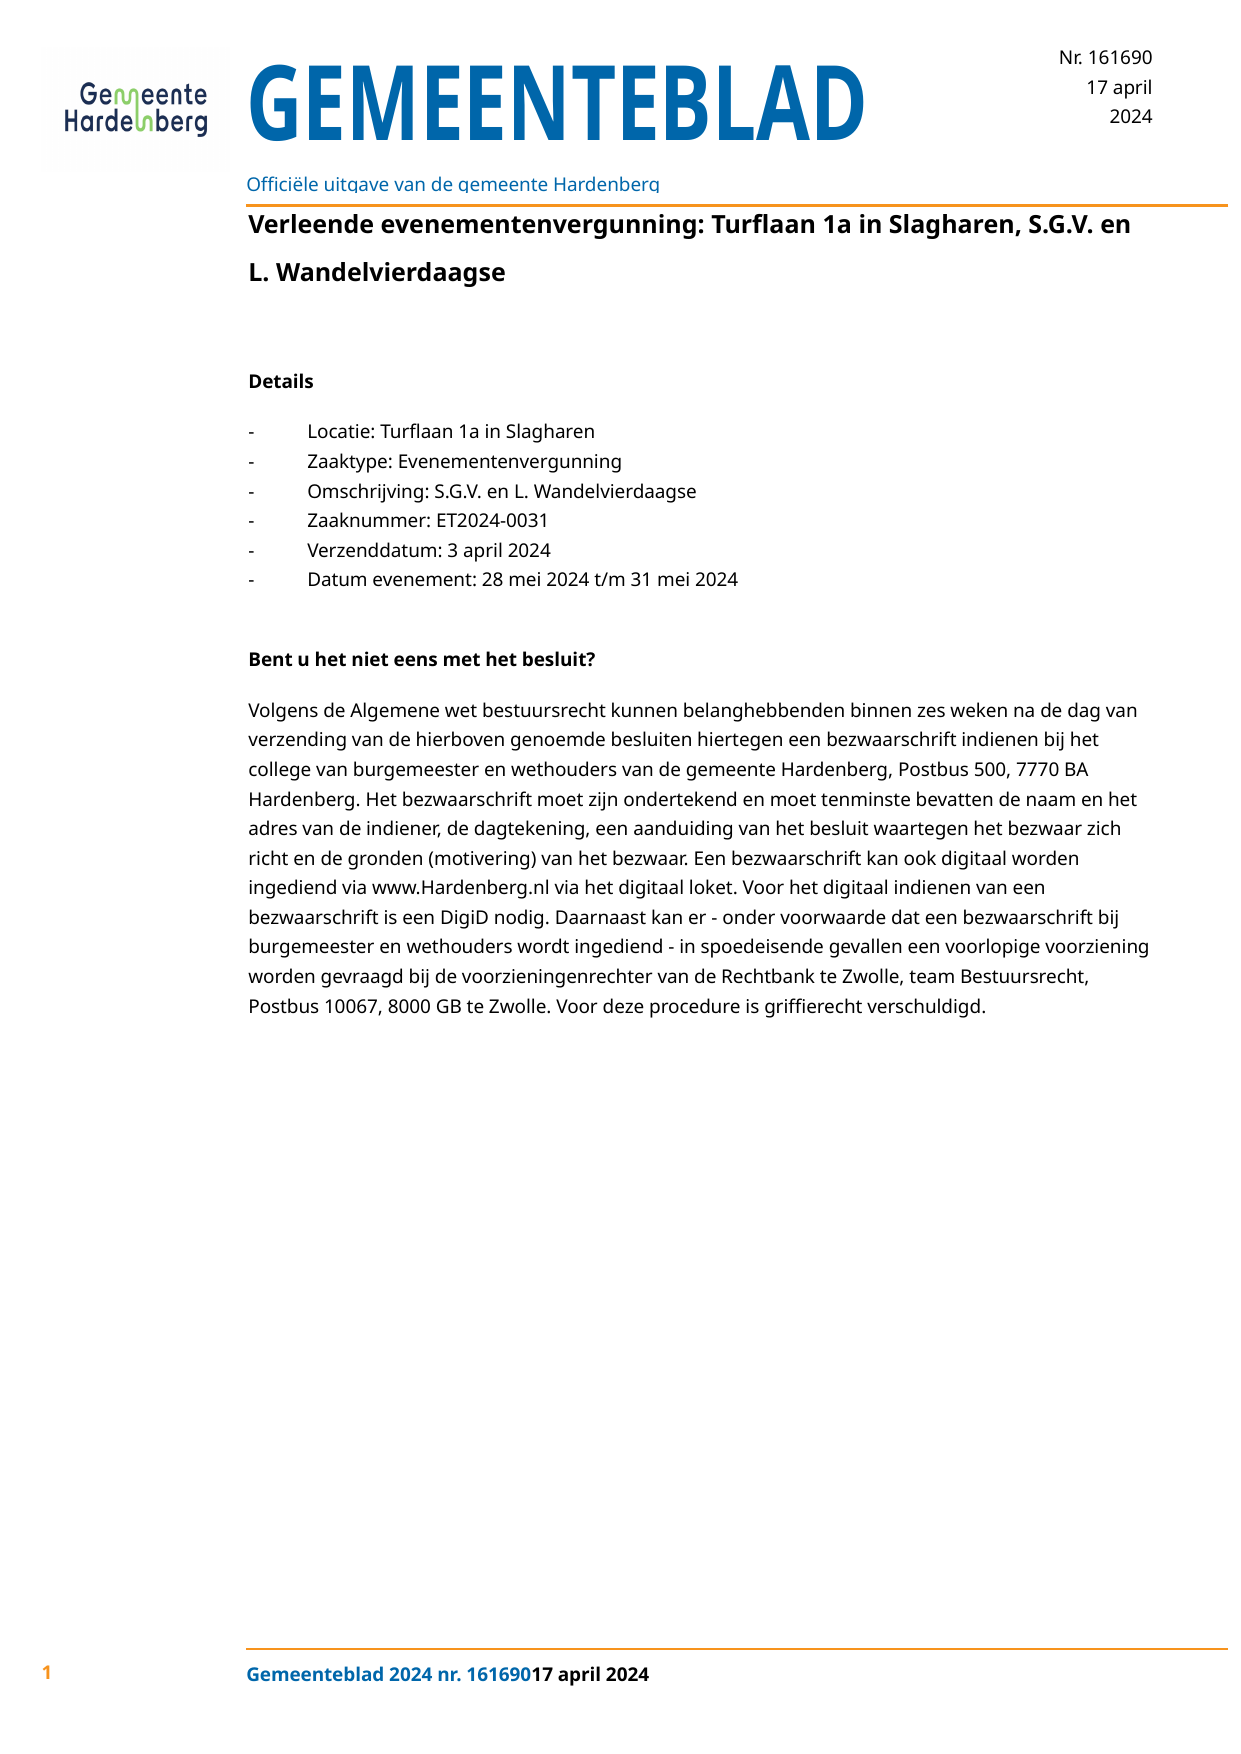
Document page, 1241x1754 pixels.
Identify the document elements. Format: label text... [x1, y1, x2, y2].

list Datum evenement: 28 mei 2024 t/m 31 mei 2024 [248, 567, 1152, 592]
picture [41, 47, 231, 172]
list Zaaktype: Evenementenvergunning [248, 448, 1152, 474]
list Zaaknummer: ET2024-0031 [248, 507, 1152, 533]
text Details [248, 368, 1152, 394]
list Omschrijving: S.G.V. en L. Wandelvierdaagse [248, 478, 1152, 504]
list Verzenddatum: 3 april 2024 [248, 537, 1152, 563]
list Locatie: Turflaan 1a in Slagharen [248, 419, 1152, 444]
text Verleende evenementenvergunning: Turflaan 1a in Slagharen, S.G.V. en L. Wandelvierdaagse [248, 207, 1152, 288]
text Volgens de Algemene wet bestuursrecht kunnen belanghebbenden binnen zes weken na de dag van verzending van de hierboven genoemde besluiten hiertegen een bezwaarschrift indienen bij het college van burgemeester en wethouders van de gemeente Hardenberg, Postbus 500, 7770 BA Hardenberg. Het bezwaarschrift moet zijn ondertekend en moet tenminste bevatten de naam en het adres van de indiener, de dagtekening, een aanduiding van het besluit waartegen het bezwaar zich richt en de gronden (motivering) van het bezwaar. Een bezwaarschrift kan ook digitaal worden ingediend via www.Hardenberg.nl via het digitaal loket. Voor het digitaal indienen van een bezwaarschrift is een DigiD nodig. Daarnaast kan er - onder voorwaarde dat een bezwaarschrift bij burgemeester en wethouders wordt ingediend - in spoedeisende gevallen een voorlopige voorziening worden gevraagd bij de voorzieningenrechter van de Rechtbank te Zwolle, team Bestuursrecht, Postbus 10067, 8000 GB te Zwolle. Voor deze procedure is griffierecht verschuldigd. [248, 697, 1152, 1019]
text Bent u het niet eens met het besluit? [248, 647, 1152, 672]
